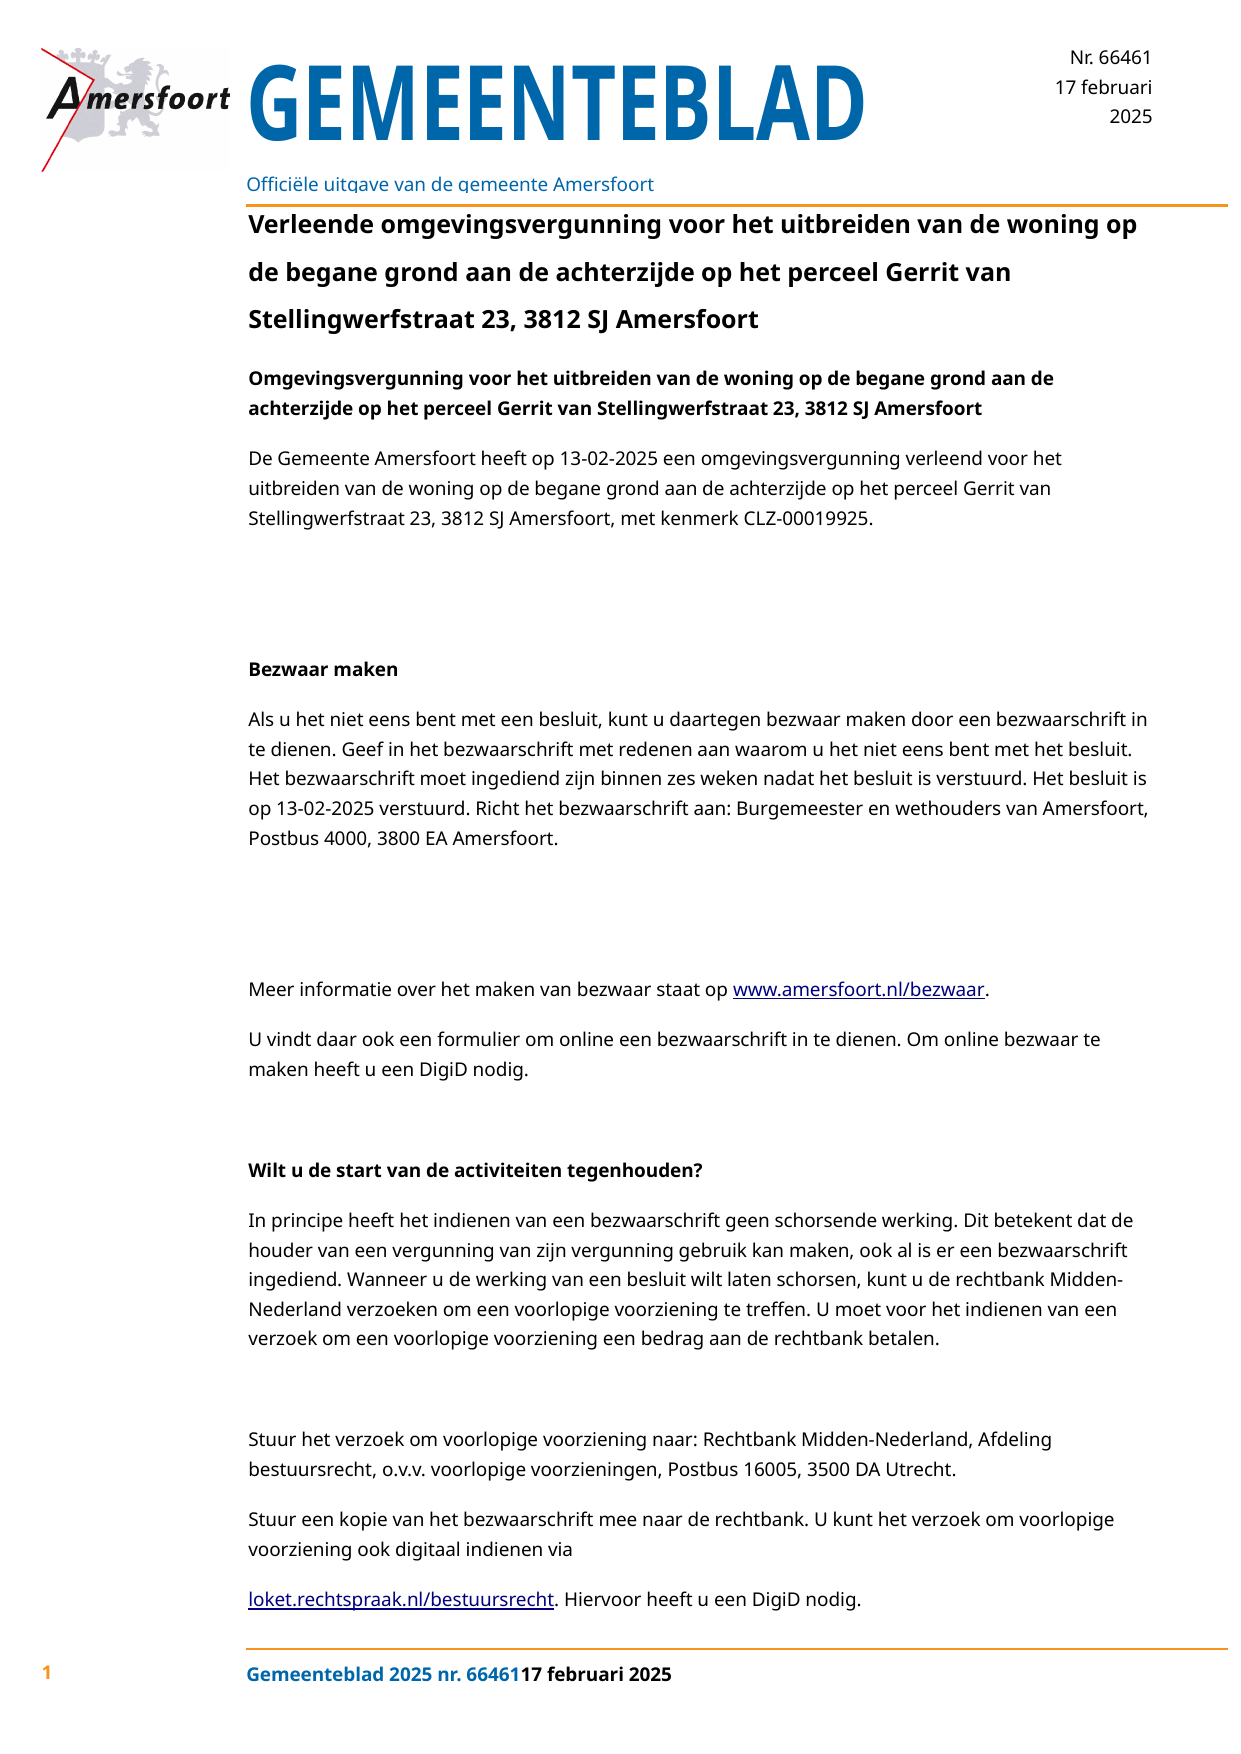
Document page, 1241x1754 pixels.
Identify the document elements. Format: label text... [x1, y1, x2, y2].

text De Gemeente Amersfoort heeft op 13-02-2025 een omgevingsvergunning verleend voor het uitbreiden van de woning op de begane grond aan de achterzijde op het perceel Gerrit van Stellingwerfstraat 23, 3812 SJ Amersfoort, met kenmerk CLZ-00019925. [248, 446, 1152, 530]
text Verleende omgevingsvergunning voor het uitbreiden van de woning op de begane grond aan de achterzijde op het perceel Gerrit van Stellingwerfstraat 23, 3812 SJ Amersfoort [248, 207, 1152, 336]
text In principe heeft het indienen van een bezwaarschrift geen schorsende werking. Dit betekent dat de houder van een vergunning van zijn vergunning gebruik kan maken, ook al is er een bezwaarschrift ingediend. Wanneer u de werking van een besluit wilt laten schorsen, kunt u de rechtbank Midden-Nederland verzoeken om een voorlopige voorziening te treffen. U moet voor het indienen van een verzoek om een voorlopige voorziening een bedrag aan de rechtbank betalen. [248, 1207, 1152, 1351]
text loket.rechtspraak.nl/bestuursrecht. Hiervoor heeft u een DigiD nodig. [248, 1586, 1152, 1612]
text Stuur het verzoek om voorlopige voorziening naar: Rechtbank Midden-Nederland, Afdeling bestuursrecht, o.v.v. voorlopige voorzieningen, Postbus 16005, 3500 DA Utrecht. [248, 1426, 1152, 1482]
picture [41, 47, 231, 172]
text Stuur een kopie van het bezwaarschrift mee naar de rechtbank. U kunt het verzoek om voorlopige voorziening ook digitaal indienen via [248, 1506, 1152, 1562]
text Meer informatie over het maken van bezwaar staat op www.amersfoort.nl/bezwaar. [248, 976, 1152, 1002]
text Omgevingsvergunning voor het uitbreiden van de woning op de begane grond aan de achterzijde op het perceel Gerrit van Stellingwerfstraat 23, 3812 SJ Amersfoort [248, 366, 1152, 421]
text U vindt daar ook een formulier om online een bezwaarschrift in te dienen. Om online bezwaar te maken heeft u een DigiD nodig. [248, 1026, 1152, 1082]
text Als u het niet eens bent met een besluit, kunt u daartegen bezwaar maken door een bezwaarschrift in te dienen. Geef in het bezwaarschrift met redenen aan waarom u het niet eens bent met het besluit. Het bezwaarschrift moet ingediend zijn binnen zes weken nadat het besluit is verstuurd. Het besluit is op 13-02-2025 verstuurd. Richt het bezwaarschrift aan: Burgemeester en wethouders van Amersfoort, Postbus 4000, 3800 EA Amersfoort. [248, 706, 1152, 850]
text Wilt u de start van de activiteiten tegenhouden? [248, 1157, 1152, 1182]
text Bezwaar maken [248, 656, 1152, 682]
